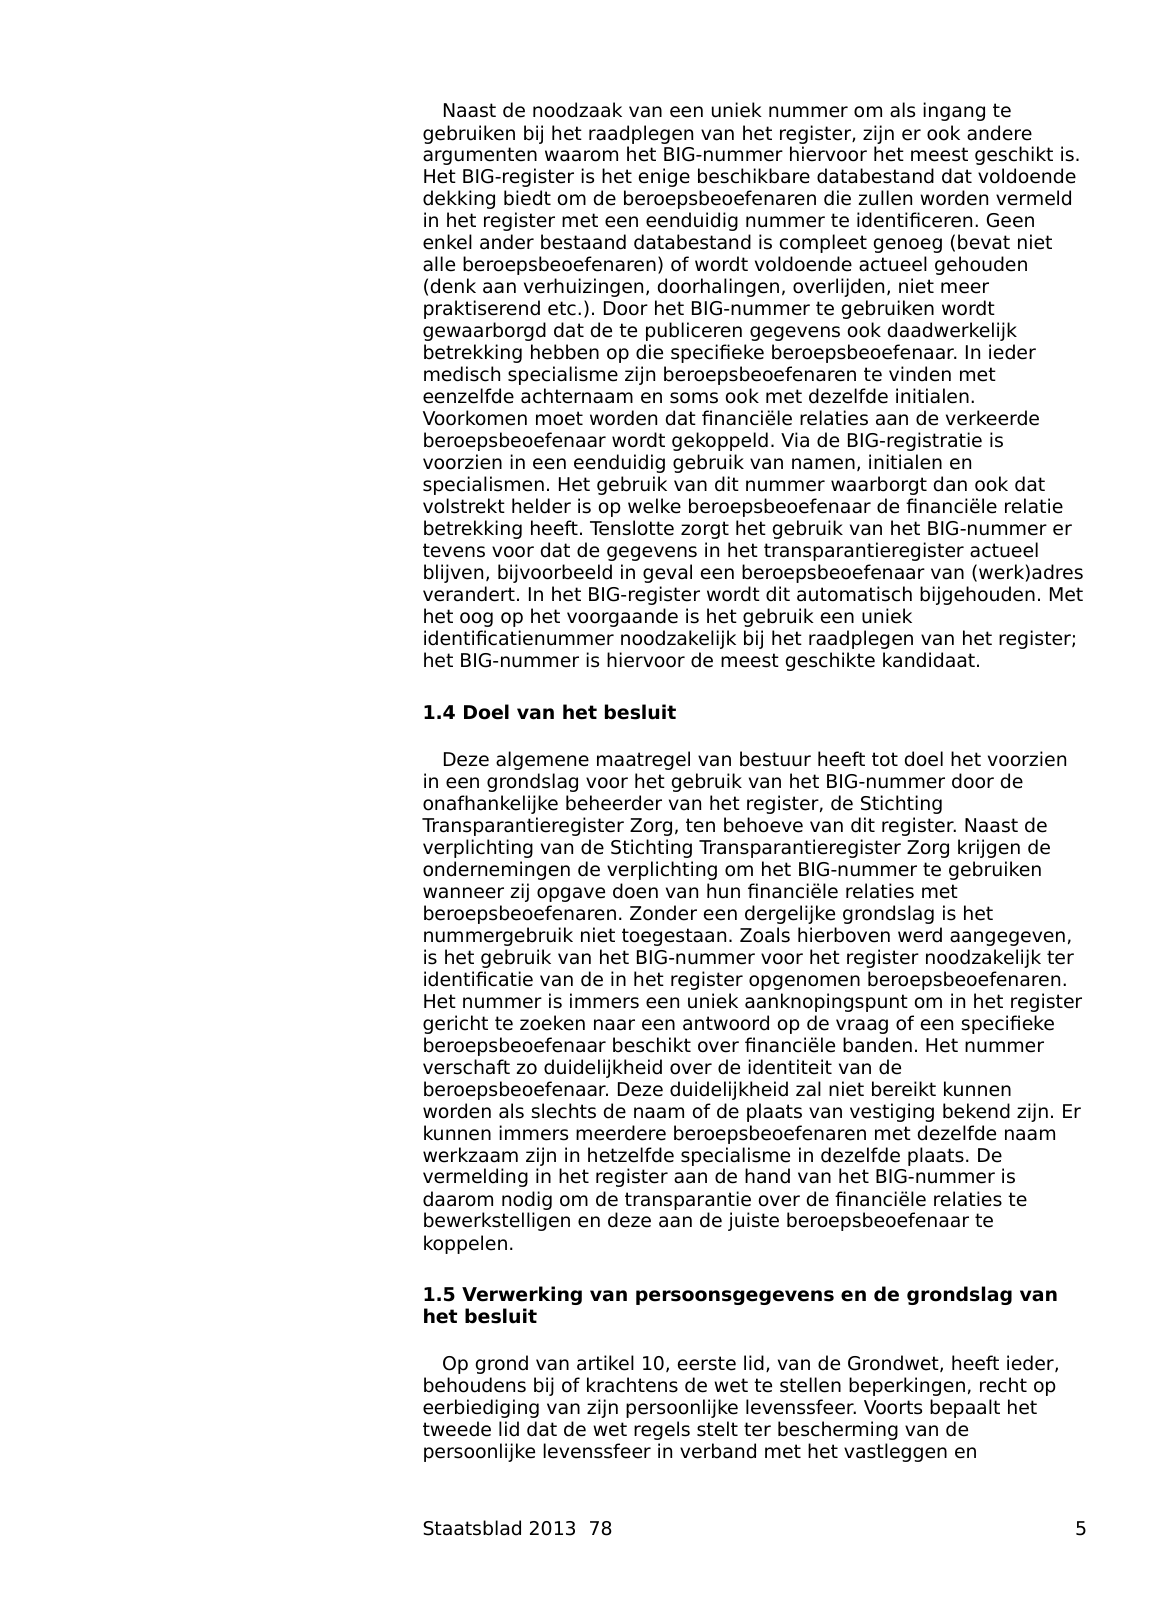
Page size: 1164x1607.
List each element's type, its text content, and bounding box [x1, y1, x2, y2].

subtitle 1.5 Verwerking van persoonsgegevens en de grondslag van het besluit [422, 1284, 1087, 1328]
subtitle 1.4 Doel van het besluit [422, 702, 1087, 724]
text Deze algemene maatregel van bestuur heeft tot doel het voorzien in een grondslag voor het gebruik van het BIG-nummer door de onafhankelijke beheerder van het register, de Stichting Transparantieregister Zorg, ten behoeve van dit register. Naast de verplichting van de Stichting Transparantieregister Zorg krijgen de ondernemingen de verplichting om het BIG-nummer te gebruiken wanneer zij opgave doen van hun financiële relaties met beroepsbeoefenaren. Zonder een dergelijke grondslag is het nummergebruik niet toegestaan. Zoals hierboven werd aangegeven, is het gebruik van het BIG-nummer voor het register noodzakelijk ter identificatie van de in het register opgenomen beroepsbeoefenaren. Het nummer is immers een uniek aanknopingspunt om in het register gericht te zoeken naar een antwoord op de vraag of een specifieke beroepsbeoefenaar beschikt over financiële banden. Het nummer verschaft zo duidelijkheid over de identiteit van de beroepsbeoefenaar. Deze duidelijkheid zal niet bereikt kunnen worden als slechts de naam of de plaats van vestiging bekend zijn. Er kunnen immers meerdere beroepsbeoefenaren met dezelfde naam werkzaam zijn in hetzelfde specialisme in dezelfde plaats. De vermelding in het register aan de hand van het BIG-nummer is daarom nodig om de transparantie over de financiële relaties te bewerkstelligen en deze aan de juiste beroepsbeoefenaar te koppelen. [422, 749, 1087, 1254]
text Naast de noodzaak van een uniek nummer om als ingang te gebruiken bij het raadplegen van het register, zijn er ook andere argumenten waarom het BIG-nummer hiervoor het meest geschikt is. Het BIG-register is het enige beschikbare databestand dat voldoende dekking biedt om de beroepsbeoefenaren die zullen worden vermeld in het register met een eenduidig nummer te identificeren. Geen enkel ander bestaand databestand is compleet genoeg (bevat niet alle beroepsbeoefenaren) of wordt voldoende actueel gehouden (denk aan verhuizingen, doorhalingen, overlijden, niet meer praktiserend etc.). Door het BIG-nummer te gebruiken wordt gewaarborgd dat de te publiceren gegevens ook daadwerkelijk betrekking hebben op die specifieke beroepsbeoefenaar. In ieder medisch specialisme zijn beroepsbeoefenaren te vinden met eenzelfde achternaam en soms ook met dezelfde initialen. Voorkomen moet worden dat financiële relaties aan de verkeerde beroepsbeoefenaar wordt gekoppeld. Via de BIG-registratie is voorzien in een eenduidig gebruik van namen, initialen en specialismen. Het gebruik van dit nummer waarborgt dan ook dat volstrekt helder is op welke beroepsbeoefenaar de financiële relatie betrekking heeft. Tenslotte zorgt het gebruik van het BIG-nummer er tevens voor dat de gegevens in het transparantieregister actueel blijven, bijvoorbeeld in geval een beroepsbeoefenaar van (werk)adres verandert. In het BIG-register wordt dit automatisch bijgehouden. Met het oog op het voorgaande is het gebruik een uniek identificatienummer noodzakelijk bij het raadplegen van het register; het BIG-nummer is hiervoor de meest geschikte kandidaat. [422, 100, 1087, 672]
text Op grond van artikel 10, eerste lid, van de Grondwet, heeft ieder, behoudens bij of krachtens de wet te stellen beperkingen, recht op eerbiediging van zijn persoonlijke levenssfeer. Voorts bepaalt het tweede lid dat de wet regels stelt ter bescherming van de persoonlijke levenssfeer in verband met het vastleggen en [422, 1353, 1087, 1463]
